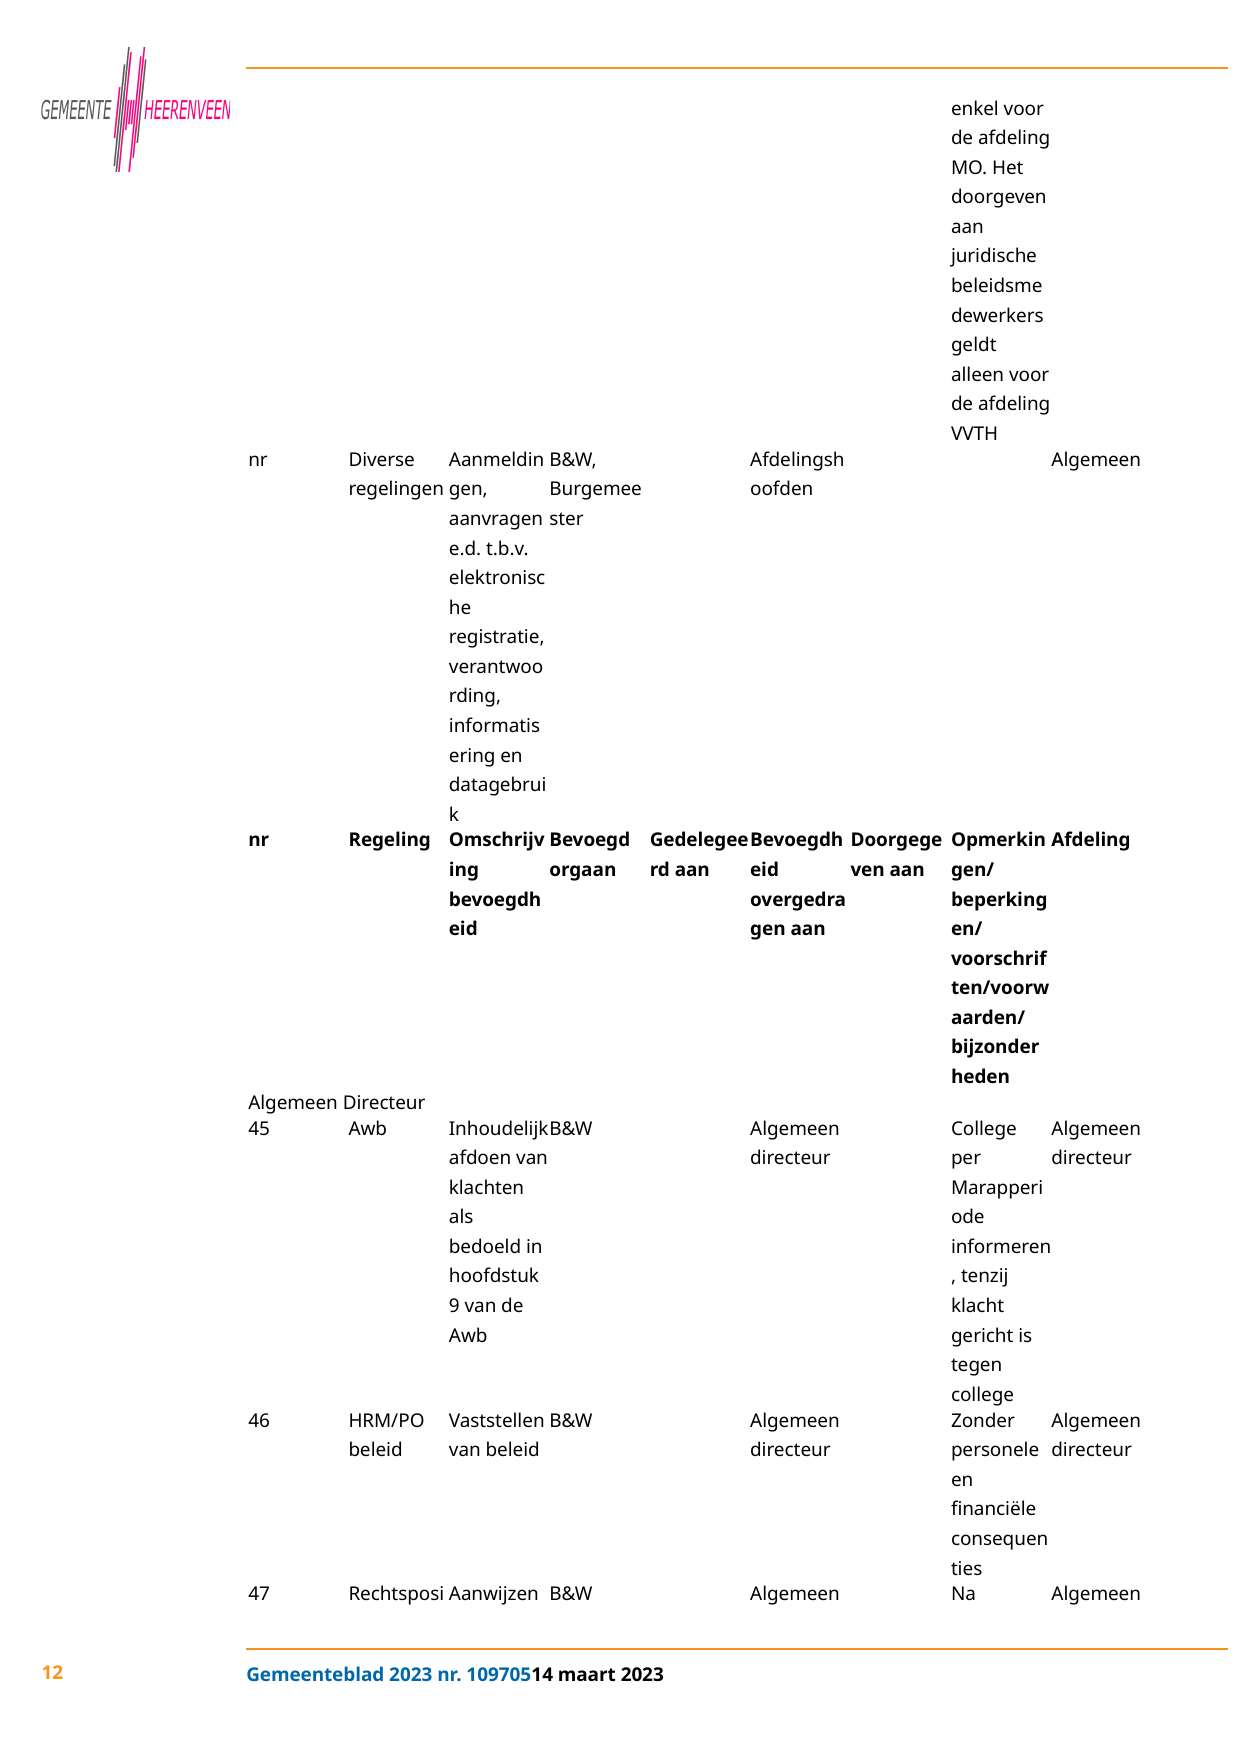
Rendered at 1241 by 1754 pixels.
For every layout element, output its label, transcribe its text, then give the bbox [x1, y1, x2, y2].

table_cell enkel voor de afdeling MO. Het doorgeven aan juridische beleidsmedewerkers geldt alleen voor de afdeling VVTH [951, 95, 1051, 446]
table_cell [951, 1089, 1051, 1115]
table_cell [650, 446, 750, 827]
table_cell Algemeen [1051, 1580, 1152, 1606]
table_cell [549, 95, 649, 446]
table_cell Bevoegdheid overgedragen aan [750, 827, 850, 1089]
table_cell Doorgegeven aan [850, 827, 951, 1089]
table_cell B&W [549, 1407, 649, 1580]
table_cell [850, 95, 951, 446]
table_cell College per Marapperiode informeren, tenzij klacht gericht is tegen college [951, 1115, 1051, 1407]
picture [41, 47, 231, 172]
table_cell 46 [248, 1407, 348, 1580]
table_cell Algemeen [1051, 446, 1152, 827]
table_cell [650, 1580, 750, 1606]
table_cell B&W [549, 1115, 649, 1407]
table_cell [850, 1580, 951, 1606]
table_cell Algemeen directeur [1051, 1115, 1152, 1407]
table_cell Omschrijving bevoegdheid [449, 827, 549, 1089]
table_cell Awb [348, 1115, 449, 1407]
table_cell Inhoudelijk afdoen van klachten als bedoeld in hoofdstuk 9 van de Awb [449, 1115, 549, 1407]
table_cell Na [951, 1580, 1051, 1606]
table_cell [650, 1115, 750, 1407]
table_cell nr [248, 446, 348, 827]
table_cell Bevoegd orgaan [549, 827, 649, 1089]
table_cell Algemeen directeur [750, 1115, 850, 1407]
table_cell [750, 95, 850, 446]
table_cell B&W, Burgemeester [549, 446, 649, 827]
table_cell B&W [549, 1580, 649, 1606]
table_cell [1051, 1089, 1152, 1115]
table_cell [348, 95, 449, 446]
table_cell Algemeen directeur [1051, 1407, 1152, 1580]
table_cell [850, 446, 951, 827]
table_cell Opmerkingen/beperkingen/ voorschriften/voorwaarden/ bijzonderheden [951, 827, 1051, 1089]
table_cell [449, 95, 549, 446]
table_cell [951, 446, 1051, 827]
table_cell Regeling [348, 827, 449, 1089]
table_cell [1051, 95, 1152, 446]
table_cell [850, 1115, 951, 1407]
table_cell Aanwijzen [449, 1580, 549, 1606]
table_cell Rechtsposi [348, 1580, 449, 1606]
table_cell Algemeen [750, 1580, 850, 1606]
table_cell [650, 95, 750, 446]
table_cell Algemeen directeur [750, 1407, 850, 1580]
table_cell nr [248, 827, 348, 1089]
table_cell Zonder personele en financiële consequenties [951, 1407, 1051, 1580]
table_cell Aanmeldingen, aanvragen e.d. t.b.v. elektronische registratie, verantwoording, informatisering en datagebruik [449, 446, 549, 827]
table_cell 47 [248, 1580, 348, 1606]
table_cell HRM/PO beleid [348, 1407, 449, 1580]
table_cell 45 [248, 1115, 348, 1407]
table_cell Vaststellen van beleid [449, 1407, 549, 1580]
table_cell [850, 1407, 951, 1580]
table_cell [248, 95, 348, 446]
table_cell [650, 1407, 750, 1580]
table_cell Gedelegeerd aan [650, 827, 750, 1089]
table_cell Afdelingshoofden [750, 446, 850, 827]
table_cell Diverse regelingen [348, 446, 449, 827]
table_cell Afdeling [1051, 827, 1152, 1089]
table_cell Algemeen Directeur [248, 1089, 951, 1115]
